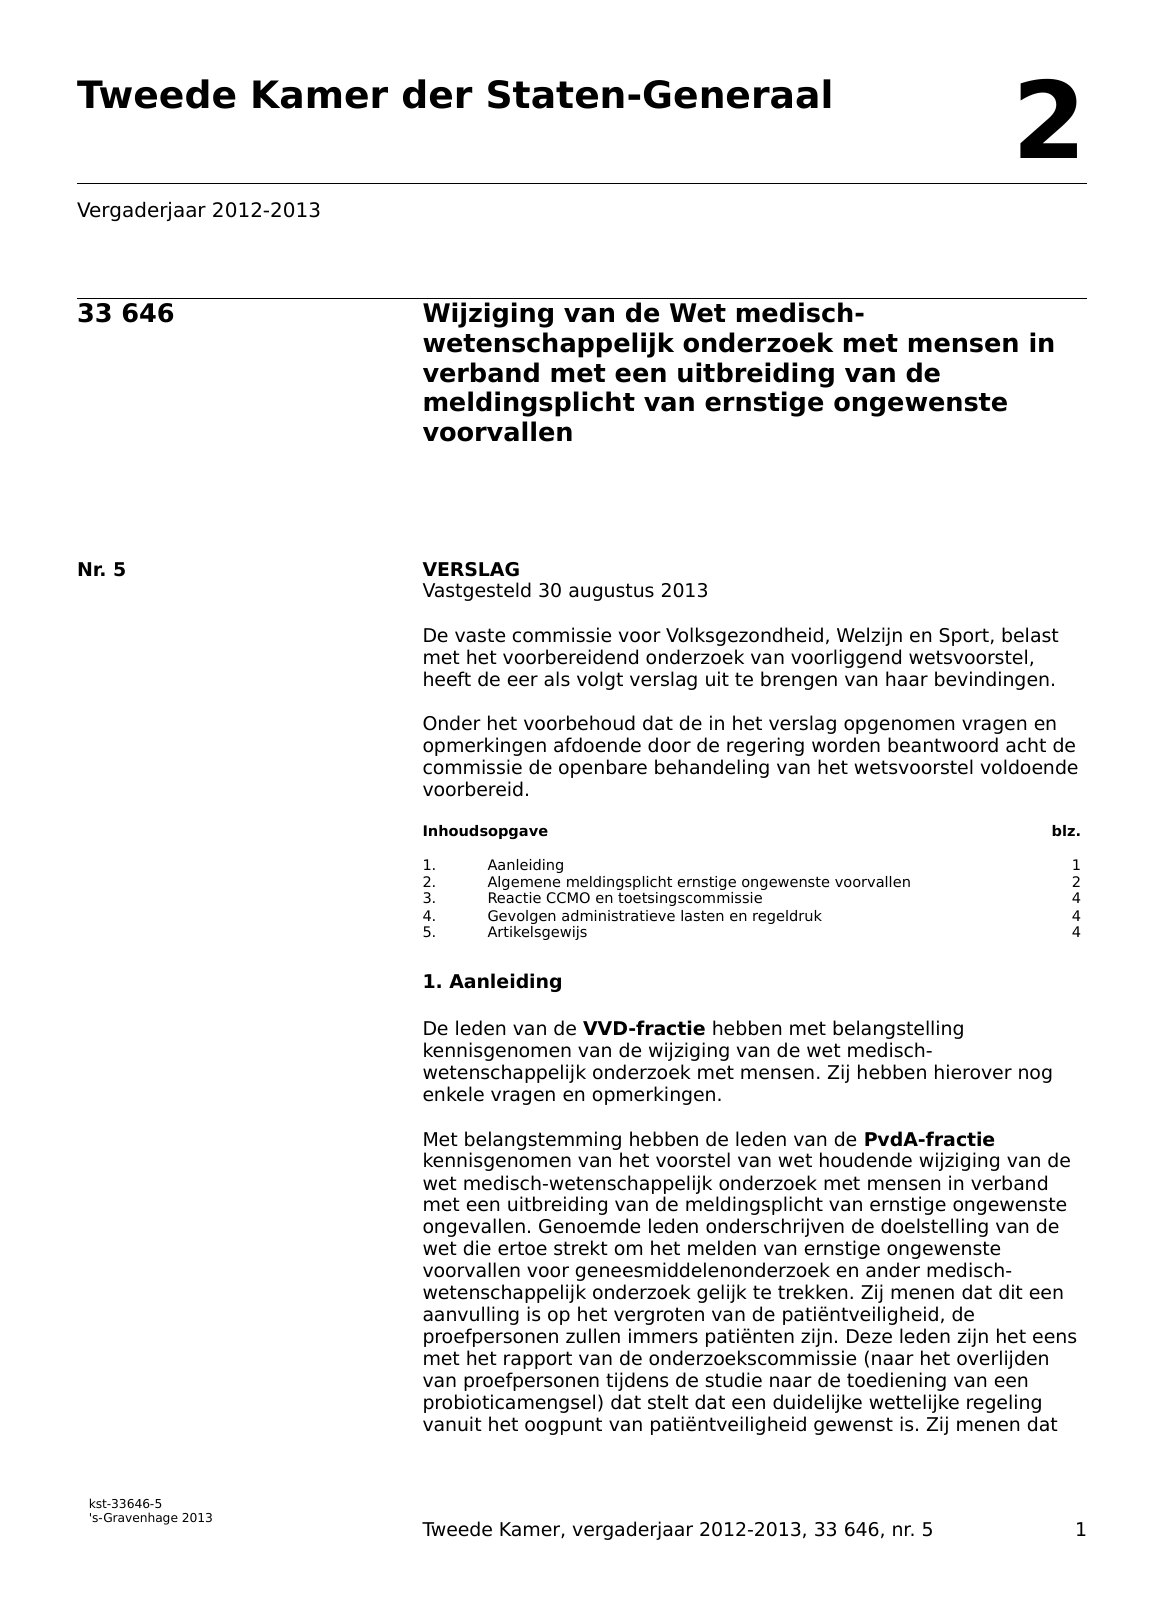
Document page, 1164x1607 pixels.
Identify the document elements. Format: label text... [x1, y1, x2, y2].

subtitle 33 646 Wijziging van de Wet medisch-wetenschappelijk onderzoek met mensen in verband met een uitbreiding van de meldingsplicht van ernstige ongewenste voorvallen [77, 299, 1087, 447]
table_cell Vergaderjaar 2012-2013 [77, 184, 1087, 298]
table_cell 1 [1028, 856, 1087, 873]
table_cell Algemene meldingsplicht ernstige ongewenste voorvallen [481, 874, 1028, 890]
table_cell 3. [422, 890, 481, 907]
table_cell Aanleiding [481, 856, 1028, 873]
table_header 2 [886, 59, 1087, 183]
table_cell 4 [1028, 890, 1087, 907]
table_header Inhoudsopgave [422, 823, 1028, 839]
table_header blz. [1028, 823, 1087, 839]
table_cell 4 [1028, 924, 1087, 941]
table_cell [481, 840, 1028, 856]
text De leden van de VVD-fractie hebben met belangstelling kennisgenomen van de wijziging van de wet medisch-wetenschappelijk onderzoek met mensen. Zij hebben hierover nog enkele vragen en opmerkingen. [422, 1018, 1087, 1106]
table_cell Artikelsgewijs [481, 924, 1028, 941]
table_cell Reactie CCMO en toetsingscommissie [481, 890, 1028, 907]
subtitle 1. Aanleiding [422, 971, 1087, 993]
table_cell 5. [422, 924, 481, 941]
subtitle Nr. 5 VERSLAG [77, 558, 1087, 580]
text Onder het voorbehoud dat de in het verslag opgenomen vragen en opmerkingen afdoende door de regering worden beantwoord acht de commissie de openbare behandeling van het wetsvoorstel voldoende voorbereid. [422, 713, 1087, 801]
text De vaste commissie voor Volksgezondheid, Welzijn en Sport, belast met het voorbereidend onderzoek van voorliggend wetsvoorstel, heeft de eer als volgt verslag uit te brengen van haar bevindingen. [422, 624, 1087, 691]
table_cell 4. [422, 908, 481, 924]
table_header Tweede Kamer der Staten-Generaal [77, 59, 886, 183]
text Vastgesteld 30 augustus 2013 [422, 580, 1087, 602]
text kst-33646-5 [88, 1497, 323, 1511]
table_cell 2. [422, 874, 481, 890]
table_cell 4 [1028, 908, 1087, 924]
table_cell Gevolgen administratieve lasten en regeldruk [481, 908, 1028, 924]
table_cell [1028, 840, 1087, 856]
text 's-Gravenhage 2013 [88, 1511, 323, 1525]
table_cell 1. [422, 856, 481, 873]
table_cell [422, 840, 481, 856]
table_cell 2 [1028, 874, 1087, 890]
text Met belangstemming hebben de leden van de PvdA-fractie kennisgenomen van het voorstel van wet houdende wijziging van de wet medisch-wetenschappelijk onderzoek met mensen in verband met een uitbreiding van de meldingsplicht van ernstige ongewenste ongevallen. Genoemde leden onderschrijven de doelstelling van de wet die ertoe strekt om het melden van ernstige ongewenste voorvallen voor geneesmiddelenonderzoek en ander medisch-wetenschappelijk onderzoek gelijk te trekken. Zij menen dat dit een aanvulling is op het vergroten van de patiëntveiligheid, de proefpersonen zullen immers patiënten zijn. Deze leden zijn het eens met het rapport van de onderzoekscommissie (naar het overlijden van proefpersonen tijdens de studie naar de toediening van een probioticamengsel) dat stelt dat een duidelijke wettelijke regeling vanuit het oogpunt van patiëntveiligheid gewenst is. Zij menen dat [422, 1128, 1087, 1436]
